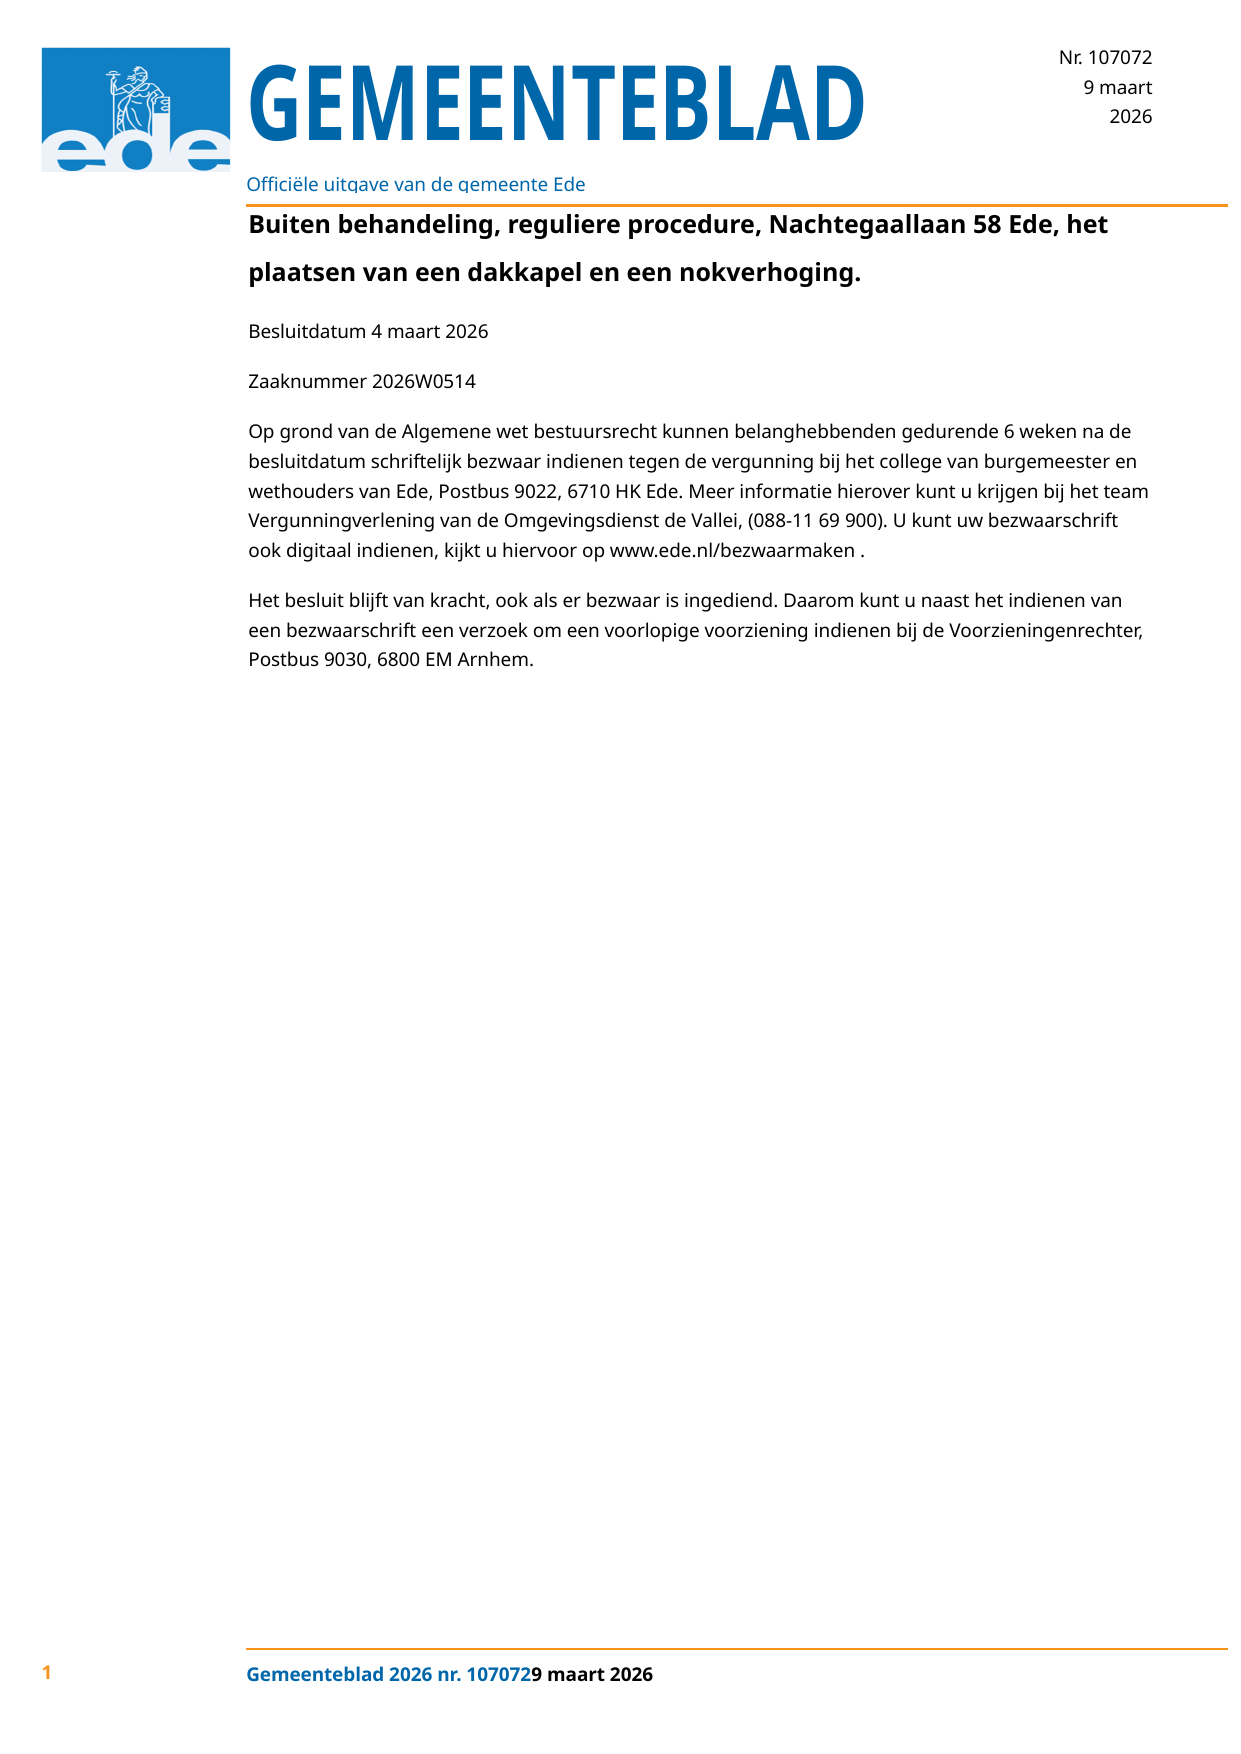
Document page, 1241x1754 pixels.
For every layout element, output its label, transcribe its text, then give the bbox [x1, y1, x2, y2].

text Buiten behandeling, reguliere procedure, Nachtegaallaan 58 Ede, het plaatsen van een dakkapel en een nokverhoging. [248, 207, 1152, 288]
text Zaaknummer 2026W0514 [248, 368, 1152, 394]
picture [41, 47, 231, 172]
text Op grond van de Algemene wet bestuursrecht kunnen belanghebbenden gedurende 6 weken na de besluitdatum schriftelijk bezwaar indienen tegen de vergunning bij het college van burgemeester en wethouders van Ede, Postbus 9022, 6710 HK Ede. Meer informatie hierover kunt u krijgen bij het team Vergunningverlening van de Omgevingsdienst de Vallei, (088-11 69 900). U kunt uw bezwaarschrift ook digitaal indienen, kijkt u hiervoor op www.ede.nl/bezwaarmaken . [248, 419, 1152, 563]
text Besluitdatum 4 maart 2026 [248, 318, 1152, 344]
text Het besluit blijft van kracht, ook als er bezwaar is ingediend. Daarom kunt u naast het indienen van een bezwaarschrift een verzoek om een voorlopige voorziening indienen bij de Voorzieningenrechter, Postbus 9030, 6800 EM Arnhem. [248, 587, 1152, 672]
